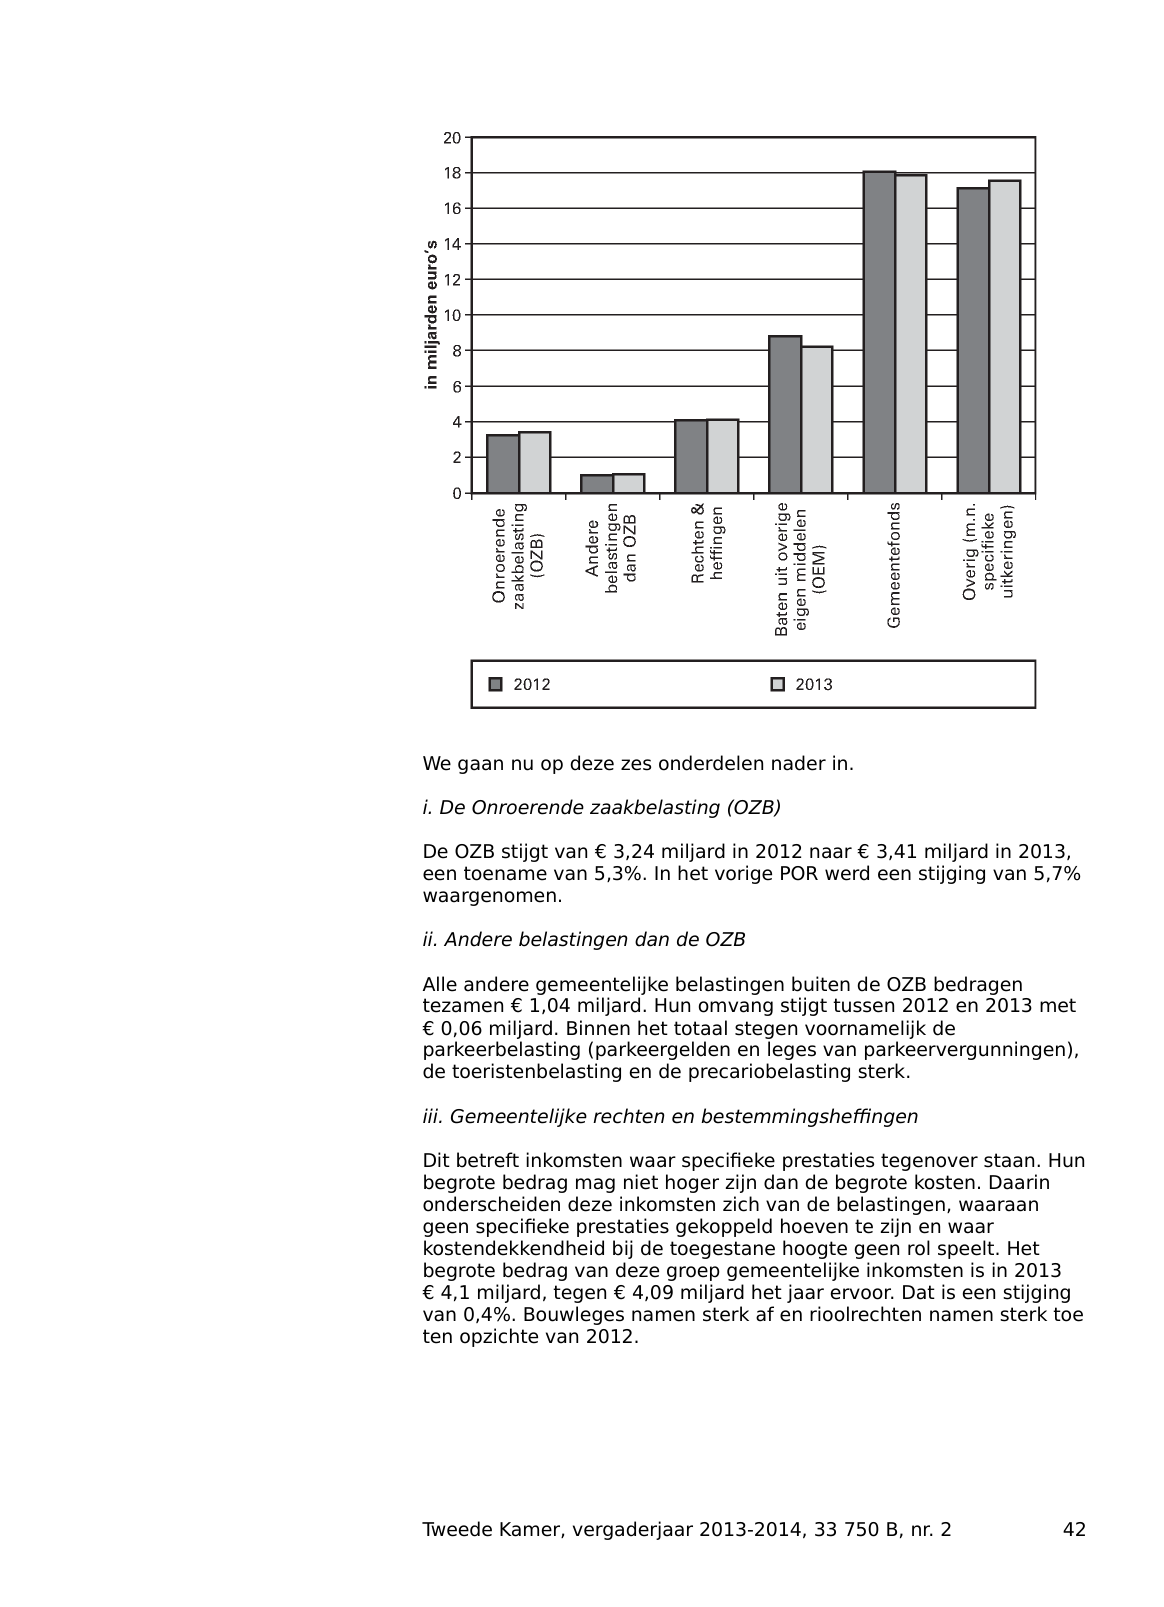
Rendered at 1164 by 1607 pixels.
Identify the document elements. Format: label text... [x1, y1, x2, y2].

subtitle ii. Andere belastingen dan de OZB [422, 929, 1087, 951]
text Dit betreft inkomsten waar specifieke prestaties tegenover staan. Hun begrote bedrag mag niet hoger zijn dan de begrote kosten. Daarin onderscheiden deze inkomsten zich van de belastingen, waaraan geen specifieke prestaties gekoppeld hoeven te zijn en waar kostendekkendheid bij de toegestane hoogte geen rol speelt. Het begrote bedrag van deze groep gemeentelijke inkomsten is in 2013 € 4,1 miljard, tegen € 4,09 miljard het jaar ervoor. Dat is een stijging van 0,4%. Bouwleges namen sterk af en rioolrechten namen sterk toe ten opzichte van 2012. [422, 1150, 1087, 1347]
text We gaan nu op deze zes onderdelen nader in. [422, 753, 1087, 775]
subtitle iii. Gemeentelijke rechten en bestemmingsheffingen [422, 1106, 1087, 1127]
picture [422, 130, 1037, 709]
text De OZB stijgt van € 3,24 miljard in 2012 naar € 3,41 miljard in 2013, een toename van 5,3%. In het vorige POR werd een stijging van 5,7% waargenomen. [422, 841, 1087, 907]
text Alle andere gemeentelijke belastingen buiten de OZB bedragen tezamen € 1,04 miljard. Hun omvang stijgt tussen 2012 en 2013 met € 0,06 miljard. Binnen het totaal stegen voornamelijk de parkeerbelasting (parkeergelden en leges van parkeervergunningen), de toeristenbelasting en de precariobelasting sterk. [422, 973, 1087, 1083]
subtitle i. De Onroerende zaakbelasting (OZB) [422, 797, 1087, 819]
